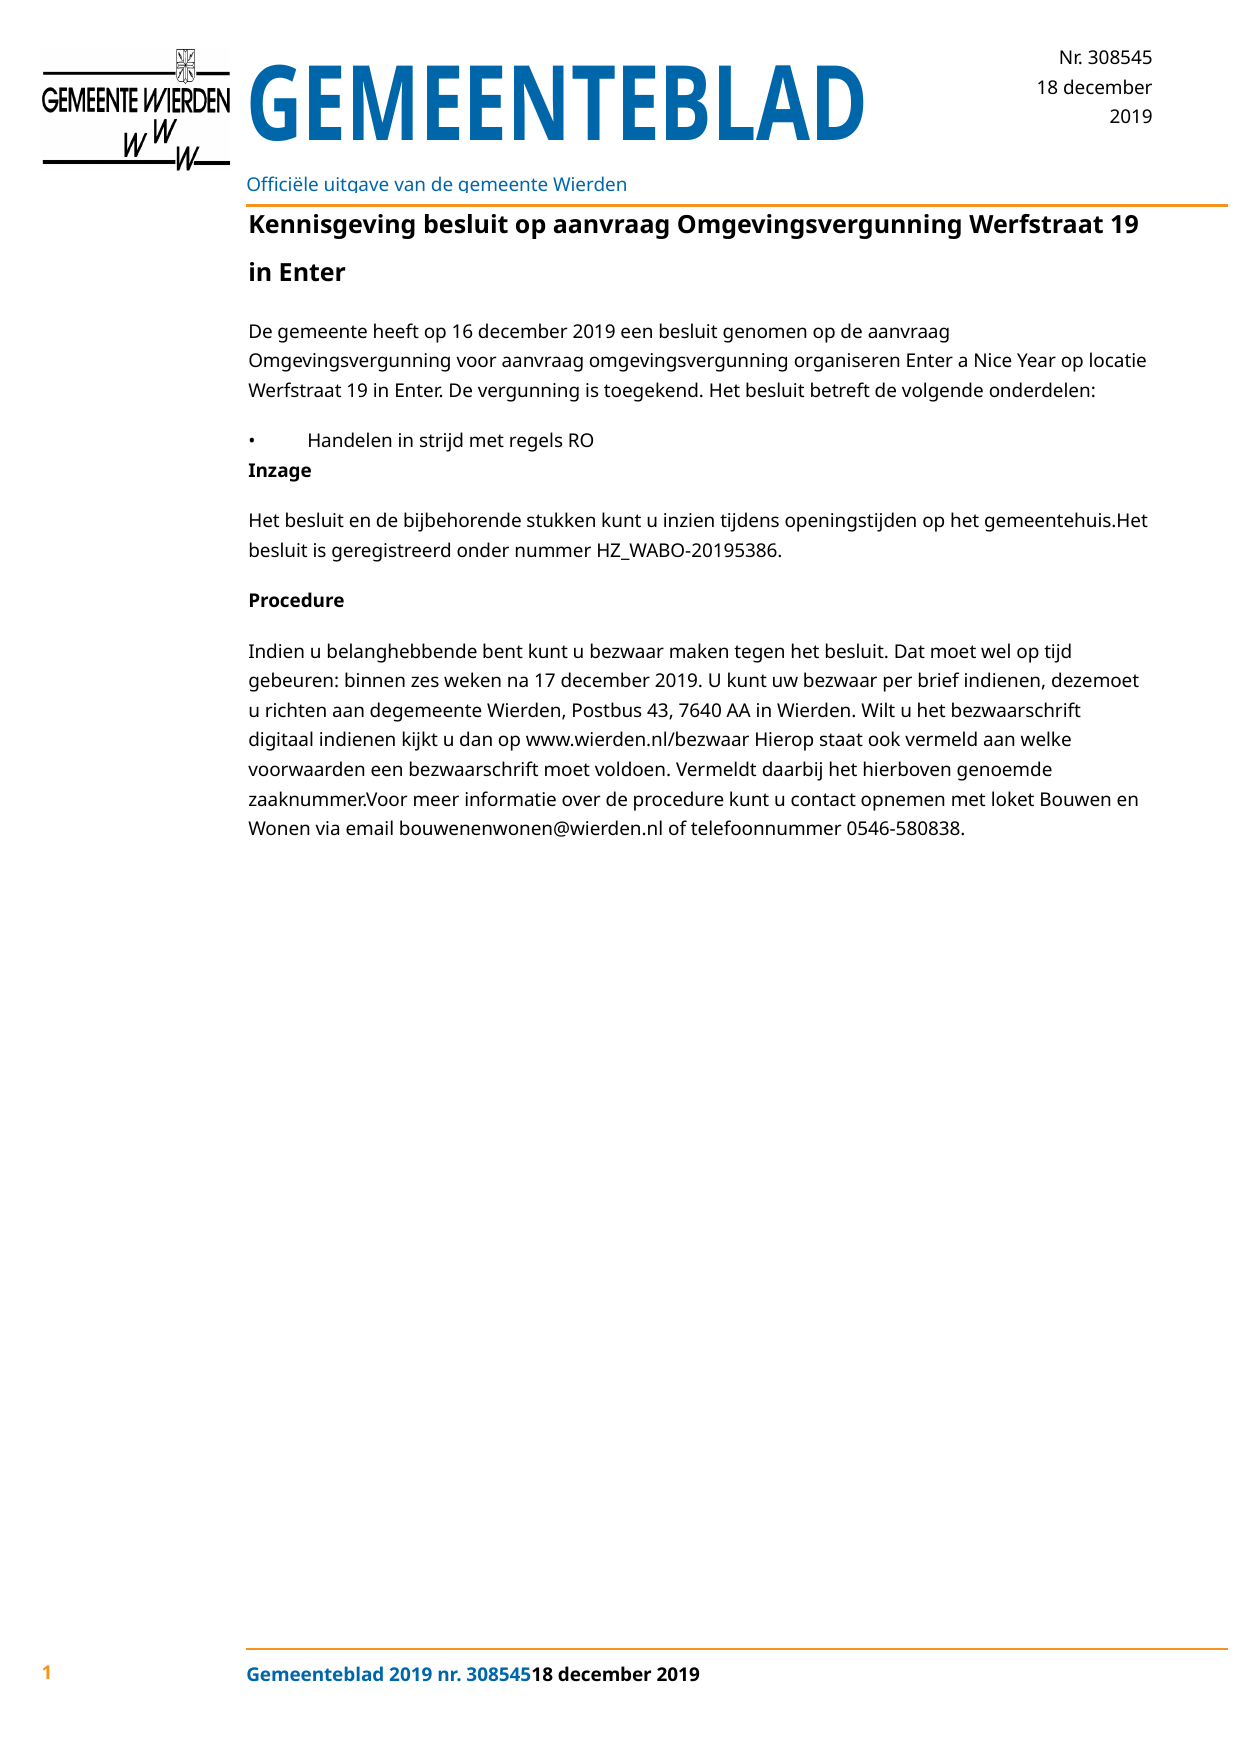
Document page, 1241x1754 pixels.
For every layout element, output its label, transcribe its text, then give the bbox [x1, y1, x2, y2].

picture [41, 47, 231, 172]
text Inzage [248, 457, 1152, 483]
text Het besluit en de bijbehorende stukken kunt u inzien tijdens openingstijden op het gemeentehuis.Het besluit is geregistreerd onder nummer HZ_WABO-20195386. [248, 507, 1152, 563]
text Indien u belanghebbende bent kunt u bezwaar maken tegen het besluit. Dat moet wel op tijd gebeuren: binnen zes weken na 17 december 2019. U kunt uw bezwaar per brief indienen, dezemoet u richten aan degemeente Wierden, Postbus 43, 7640 AA in Wierden. Wilt u het bezwaarschrift digitaal indienen kijkt u dan op www.wierden.nl/bezwaar Hierop staat ook vermeld aan welke voorwaarden een bezwaarschrift moet voldoen. Vermeldt daarbij het hierboven genoemde zaaknummer.Voor meer informatie over de procedure kunt u contact opnemen met loket Bouwen en Wonen via email bouwenenwonen@wierden.nl of telefoonnummer 0546-580838. [248, 638, 1152, 841]
text De gemeente heeft op 16 december 2019 een besluit genomen op de aanvraag Omgevingsvergunning voor aanvraag omgevingsvergunning organiseren Enter a Nice Year op locatie Werfstraat 19 in Enter. De vergunning is toegekend. Het besluit betreft de volgende onderdelen: [248, 318, 1152, 403]
text Kennisgeving besluit op aanvraag Omgevingsvergunning Werfstraat 19 in Enter [248, 207, 1152, 288]
list Handelen in strijd met regels RO [248, 427, 1152, 453]
text Procedure [248, 587, 1152, 613]
